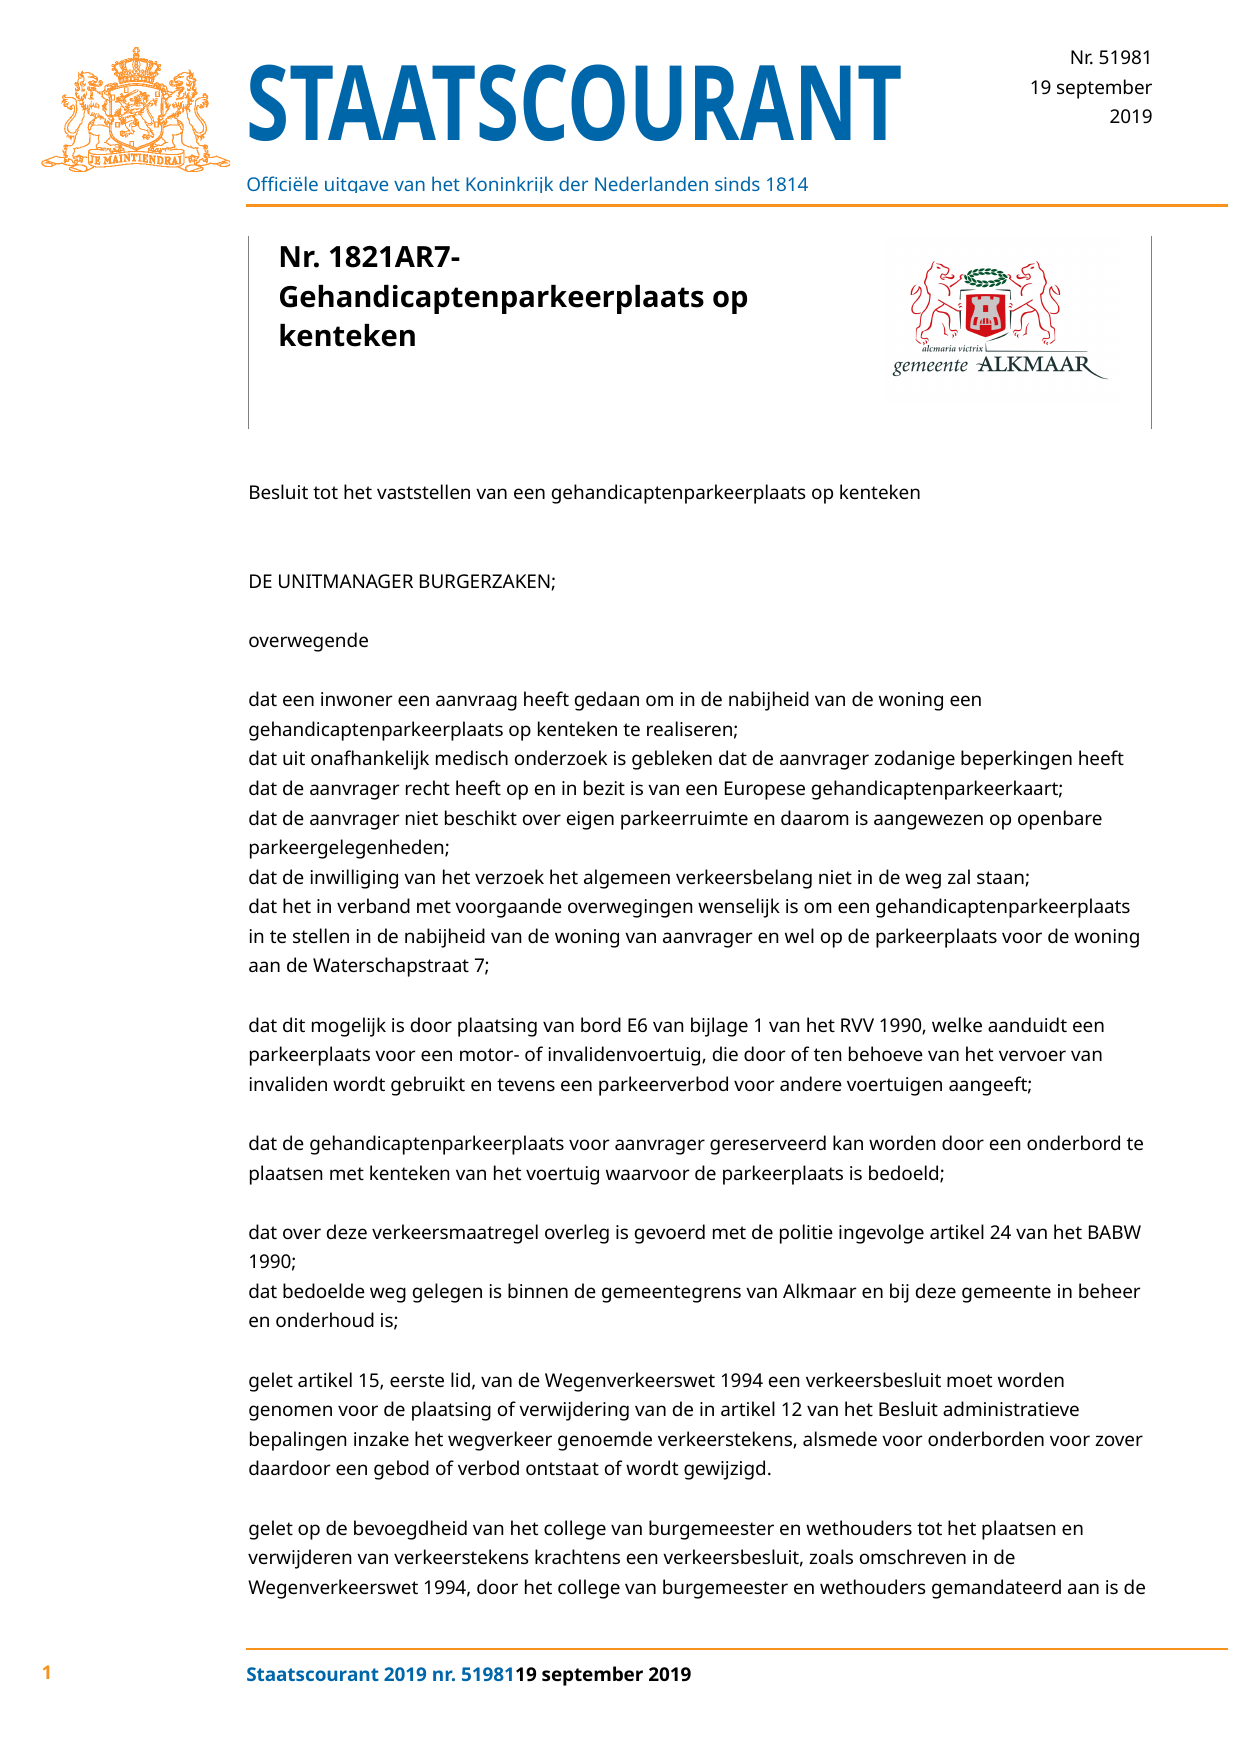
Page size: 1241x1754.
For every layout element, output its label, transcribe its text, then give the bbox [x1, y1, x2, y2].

text Besluit tot het vaststellen van een gehandicaptenparkeerplaats op kenteken [248, 479, 1152, 505]
text DE UNITMANAGER BURGERZAKEN; [248, 568, 1152, 594]
text overwegende [248, 627, 1152, 653]
text dat de aanvrager niet beschikt over eigen parkeerruimte en daarom is aangewezen op openbare parkeergelegenheden; [248, 805, 1152, 860]
text dat dit mogelijk is door plaatsing van bord E6 van bijlage 1 van het RVV 1990, welke aanduidt een parkeerplaats voor een motor- of invalidenvoertuig, die door of ten behoeve van het vervoer van invaliden wordt gebruikt en tevens een parkeerverbod voor andere voertuigen aangeeft; [248, 1012, 1152, 1097]
text dat de gehandicaptenparkeerplaats voor aanvrager gereserveerd kan worden door een onderbord te plaatsen met kenteken van het voertuig waarvoor de parkeerplaats is bedoeld; [248, 1130, 1152, 1185]
text gelet op de bevoegdheid van het college van burgemeester en wethouders tot het plaatsen en verwijderen van verkeerstekens krachtens een verkeersbesluit, zoals omschreven in de Wegenverkeerswet 1994, door het college van burgemeester en wethouders gemandateerd aan is de [248, 1515, 1152, 1599]
text dat uit onafhankelijk medisch onderzoek is gebleken dat de aanvrager zodanige beperkingen heeft dat de aanvrager recht heeft op en in bezit is van een Europese gehandicaptenparkeerkaart; [248, 746, 1152, 801]
text dat de inwilliging van het verzoek het algemeen verkeersbelang niet in de weg zal staan; [248, 864, 1152, 889]
table_header [850, 236, 1151, 429]
picture [882, 236, 1119, 404]
table_header Nr. 1821AR7- Gehandicaptenparkeerplaats op kenteken [249, 236, 850, 429]
text gelet artikel 15, eerste lid, van de Wegenverkeerswet 1994 een verkeersbesluit moet worden genomen voor de plaatsing of verwijdering van de in artikel 12 van het Besluit administratieve bepalingen inzake het wegverkeer genoemde verkeerstekens, alsmede voor onderborden voor zover daardoor een gebod of verbod ontstaat of wordt gewijzigd. [248, 1367, 1152, 1481]
text dat bedoelde weg gelegen is binnen de gemeentegrens van Alkmaar en bij deze gemeente in beheer en onderhoud is; [248, 1278, 1152, 1333]
text dat het in verband met voorgaande overwegingen wenselijk is om een gehandicaptenparkeerplaats in te stellen in de nabijheid van de woning van aanvrager en wel op de parkeerplaats voor de woning aan de Waterschapstraat 7; [248, 893, 1152, 978]
text dat over deze verkeersmaatregel overleg is gevoerd met de politie ingevolge artikel 24 van het BABW 1990; [248, 1219, 1152, 1274]
text dat een inwoner een aanvraag heeft gedaan om in de nabijheid van de woning een gehandicaptenparkeerplaats op kenteken te realiseren; [248, 686, 1152, 742]
picture [41, 47, 231, 172]
